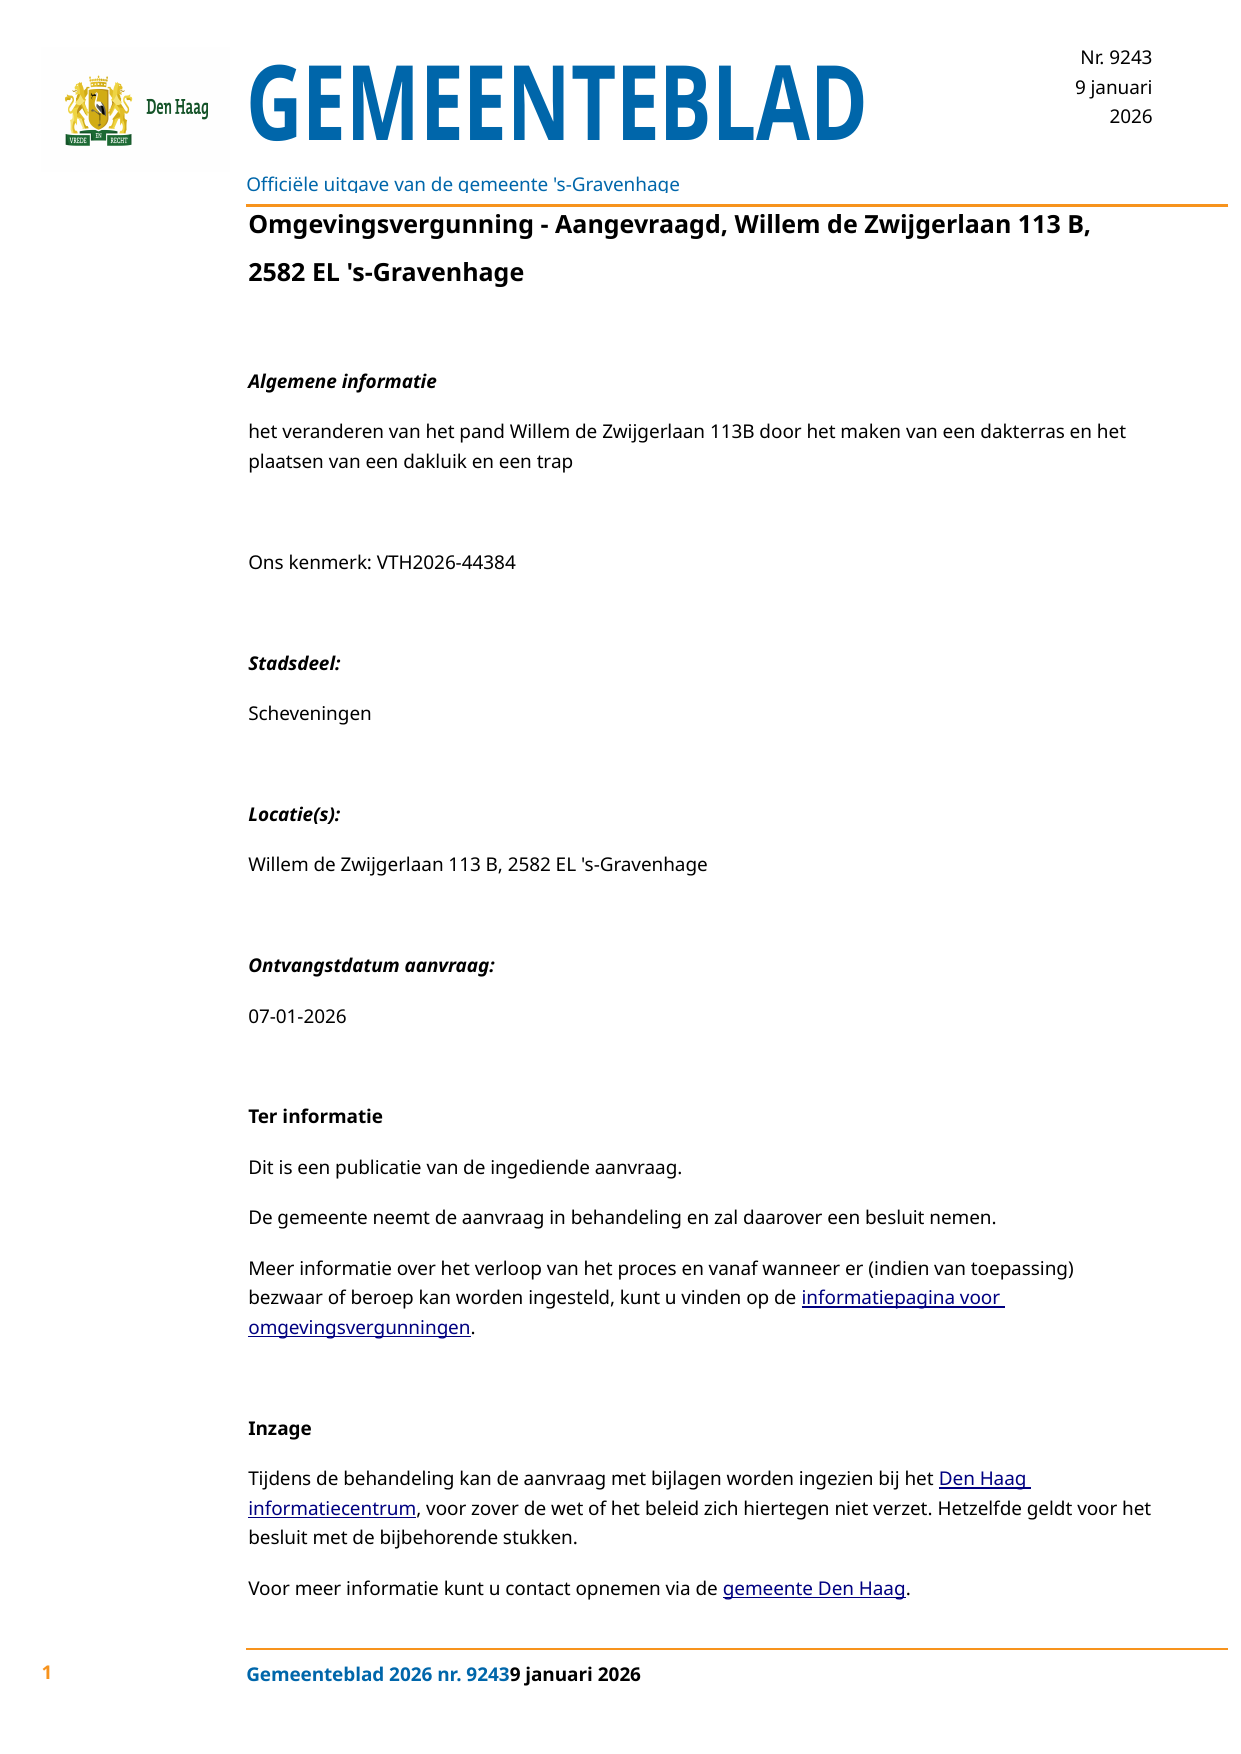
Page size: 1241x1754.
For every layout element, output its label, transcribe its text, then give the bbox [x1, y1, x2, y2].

text Stadsdeel: [248, 650, 1152, 676]
text Ons kenmerk: VTH2026-44384 [248, 549, 1152, 575]
text Dit is een publicatie van de ingediende aanvraag. [248, 1154, 1152, 1180]
text Algemene informatie [248, 368, 1152, 394]
text Scheveningen [248, 700, 1152, 726]
text Willem de Zwijgerlaan 113 B, 2582 EL 's-Gravenhage [248, 852, 1152, 877]
text Ontvangstdatum aanvraag: [248, 952, 1152, 978]
text Voor meer informatie kunt u contact opnemen via de gemeente Den Haag. [248, 1575, 1152, 1601]
text Locatie(s): [248, 801, 1152, 827]
text 07-01-2026 [248, 1003, 1152, 1029]
text het veranderen van het pand Willem de Zwijgerlaan 113B door het maken van een dakterras en het plaatsen van een dakluik en een trap [248, 419, 1152, 474]
picture [41, 47, 231, 172]
text De gemeente neemt de aanvraag in behandeling en zal daarover een besluit nemen. [248, 1204, 1152, 1230]
text Meer informatie over het verloop van het proces en vanaf wanneer er (indien van toepassing) bezwaar of beroep kan worden ingesteld, kunt u vinden op de informatiepagina voor omgevingsvergunningen. [248, 1255, 1152, 1340]
text Tijdens de behandeling kan de aanvraag met bijlagen worden ingezien bij het Den Haag informatiecentrum, voor zover de wet of het beleid zich hiertegen niet verzet. Hetzelfde geldt voor het besluit met de bijbehorende stukken. [248, 1465, 1152, 1550]
text Omgevingsvergunning - Aangevraagd, Willem de Zwijgerlaan 113 B, 2582 EL 's-Gravenhage [248, 207, 1152, 288]
text Inzage [248, 1415, 1152, 1441]
text Ter informatie [248, 1104, 1152, 1129]
